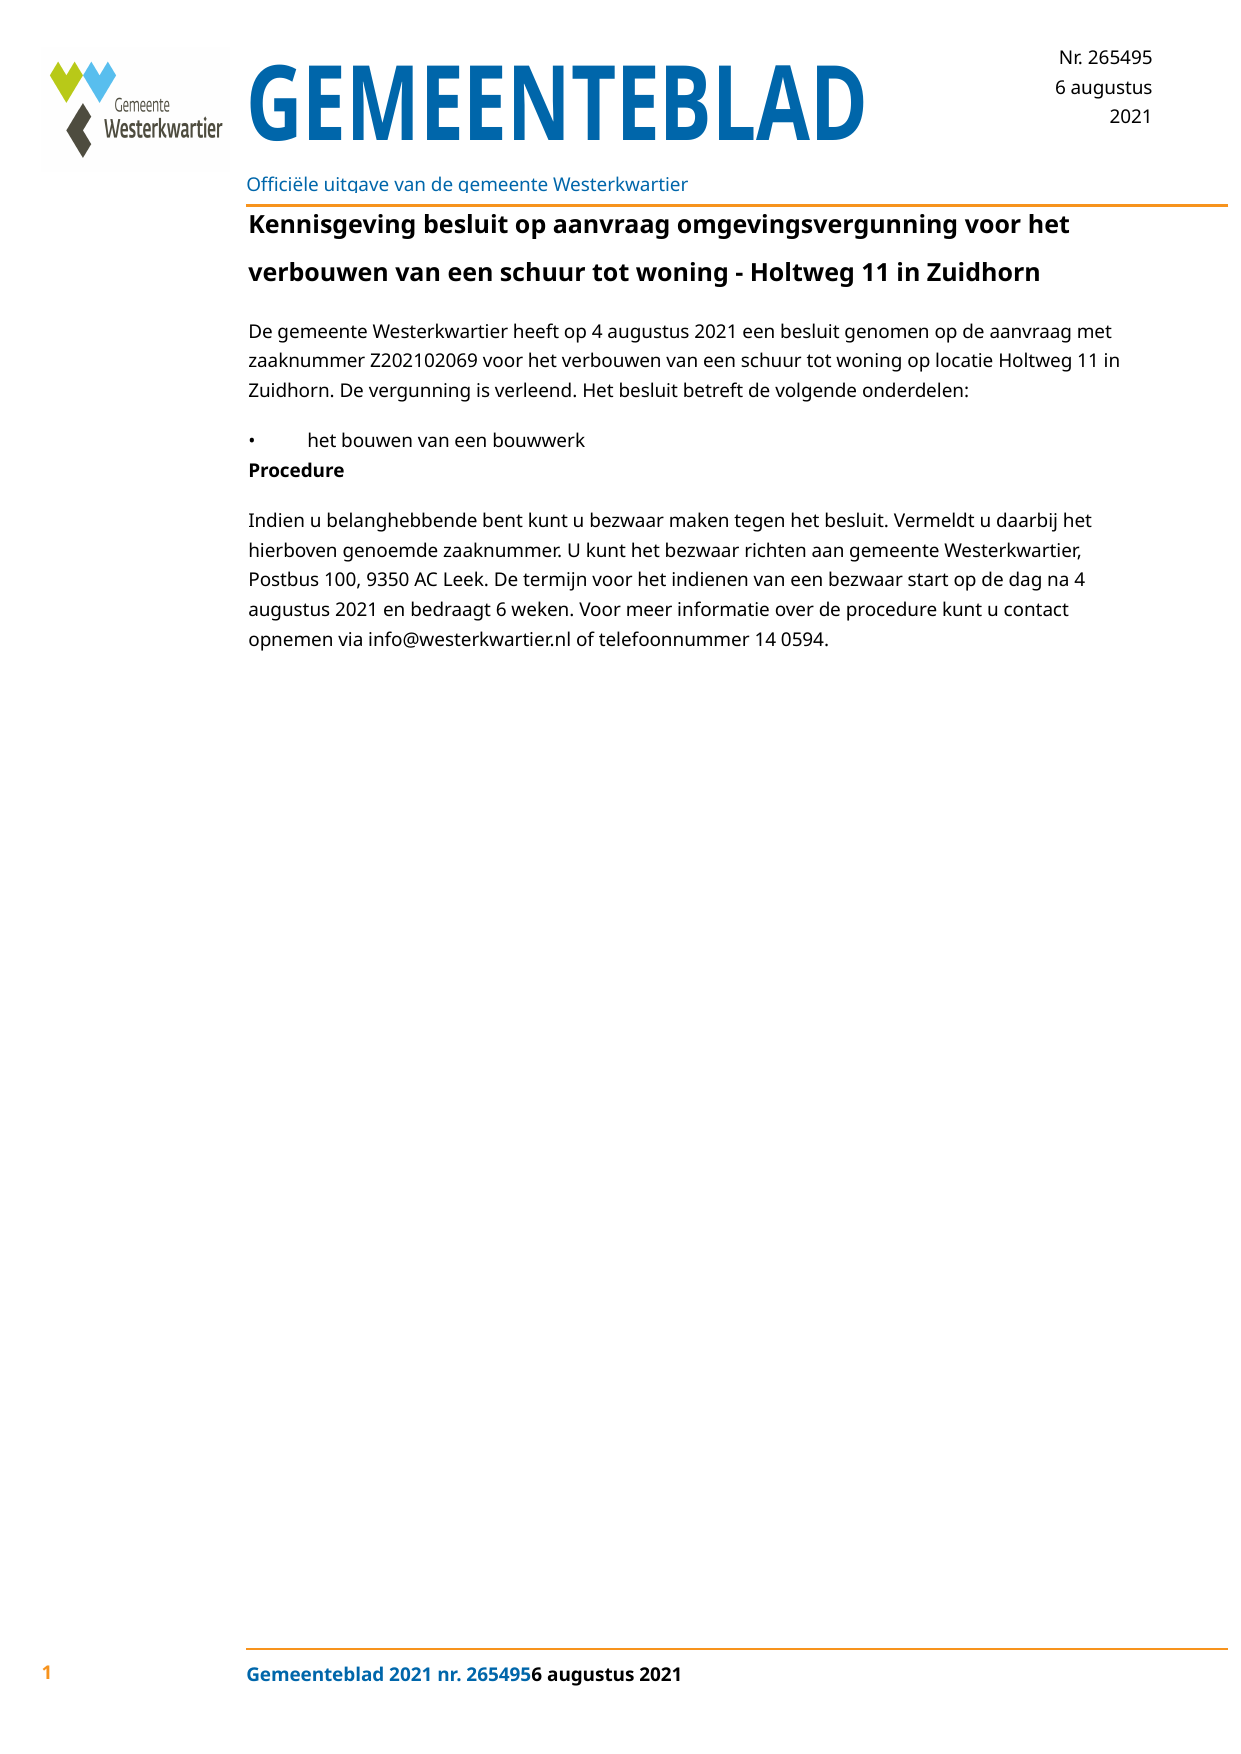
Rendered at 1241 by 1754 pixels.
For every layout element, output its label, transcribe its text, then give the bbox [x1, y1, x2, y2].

list het bouwen van een bouwwerk [248, 427, 1152, 453]
text Indien u belanghebbende bent kunt u bezwaar maken tegen het besluit. Vermeldt u daarbij het hierboven genoemde zaaknummer. U kunt het bezwaar richten aan gemeente Westerkwartier, Postbus 100, 9350 AC Leek. De termijn voor het indienen van een bezwaar start op de dag na 4 augustus 2021 en bedraagt 6 weken. Voor meer informatie over de procedure kunt u contact opnemen via info@westerkwartier.nl of telefoonnummer 14 0594. [248, 507, 1152, 652]
text De gemeente Westerkwartier heeft op 4 augustus 2021 een besluit genomen op de aanvraag met zaaknummer Z202102069 voor het verbouwen van een schuur tot woning op locatie Holtweg 11 in Zuidhorn. De vergunning is verleend. Het besluit betreft de volgende onderdelen: [248, 318, 1152, 403]
picture [41, 47, 231, 172]
text Kennisgeving besluit op aanvraag omgevingsvergunning voor het verbouwen van een schuur tot woning - Holtweg 11 in Zuidhorn [248, 207, 1152, 288]
text Procedure [248, 457, 1152, 483]
